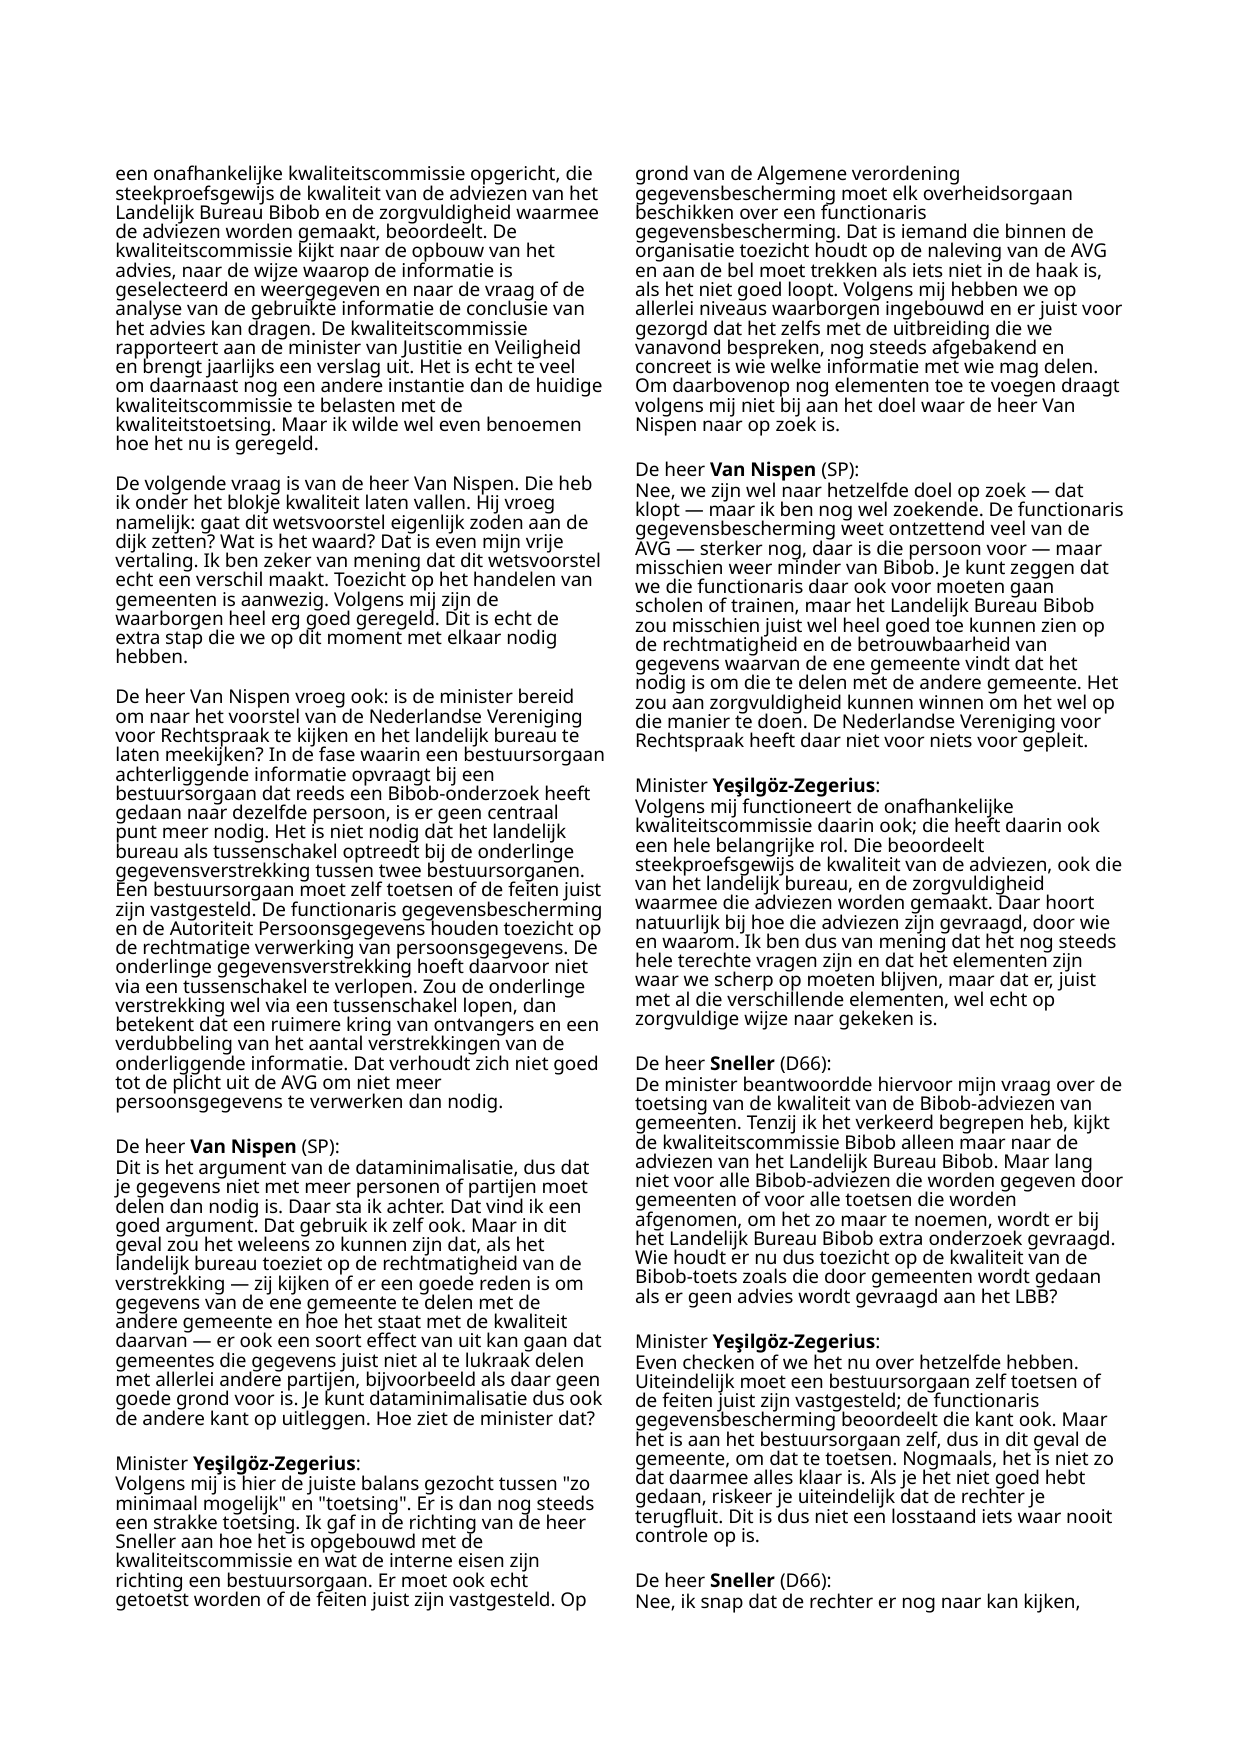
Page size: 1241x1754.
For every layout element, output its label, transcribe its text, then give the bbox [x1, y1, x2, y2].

text De heer Sneller (D66): [635, 1567, 1125, 1593]
text Volgens mij functioneert de onafhankelijke kwaliteitscommissie daarin ook; die heeft daarin ook een hele belangrijke rol. Die beoordeelt steekproefsgewijs de kwaliteit van de adviezen, ook die van het landelijk bureau, en de zorgvuldigheid waarmee die adviezen worden gemaakt. Daar hoort natuurlijk bij hoe die adviezen zijn gevraagd, door wie en waarom. Ik ben dus van mening dat het nog steeds hele terechte vragen zijn en dat het elementen zijn waar we scherp op moeten blijven, maar dat er, juist met al die verschillende elementen, wel echt op zorgvuldige wijze naar gekeken is. [635, 798, 1125, 1029]
text Even checken of we het nu over hetzelfde hebben. Uiteindelijk moet een bestuursorgaan zelf toetsen of de feiten juist zijn vastgesteld; de functionaris gegevensbescherming beoordeelt die kant ook. Maar het is aan het bestuursorgaan zelf, dus in dit geval de gemeente, om dat te toetsen. Nogmaals, het is niet zo dat daarmee alles klaar is. Als je het niet goed hebt gedaan, riskeer je uiteindelijk dat de rechter je terugfluit. Dit is dus niet een losstaand iets waar nooit controle op is. [635, 1354, 1125, 1546]
text De heer Van Nispen (SP): [115, 1133, 605, 1159]
text een onafhankelijke kwaliteitscommissie opgericht, die steekproefsgewijs de kwaliteit van de adviezen van het Landelijk Bureau Bibob en de zorgvuldigheid waarmee de adviezen worden gemaakt, beoordeelt. De kwaliteitscommissie kijkt naar de opbouw van het advies, naar de wijze waarop de informatie is geselecteerd en weergegeven en naar de vraag of de analyse van de gebruikte informatie de conclusie van het advies kan dragen. De kwaliteitscommissie rapporteert aan de minister van Justitie en Veiligheid en brengt jaarlijks een verslag uit. Het is echt te veel om daarnaast nog een andere instantie dan de huidige kwaliteitscommissie te belasten met de kwaliteitstoetsing. Maar ik wilde wel even benoemen hoe het nu is geregeld. [115, 165, 605, 454]
text grond van de Algemene verordening gegevensbescherming moet elk overheidsorgaan beschikken over een functionaris gegevensbescherming. Dat is iemand die binnen de organisatie toezicht houdt op de naleving van de AVG en aan de bel moet trekken als iets niet in de haak is, als het niet goed loopt. Volgens mij hebben we op allerlei niveaus waarborgen ingebouwd en er juist voor gezorgd dat het zelfs met de uitbreiding die we vanavond bespreken, nog steeds afgebakend en concreet is wie welke informatie met wie mag delen. Om daarbovenop nog elementen toe te voegen draagt volgens mij niet bij aan het doel waar de heer Van Nispen naar op zoek is. [635, 165, 1125, 435]
text Minister Yeşilgöz-Zegerius: [115, 1450, 605, 1475]
text De heer Sneller (D66): [635, 1050, 1125, 1076]
text Volgens mij is hier de juiste balans gezocht tussen "zo minimaal mogelijk" en "toetsing". Er is dan nog steeds een strakke toetsing. Ik gaf in de richting van de heer Sneller aan hoe het is opgebouwd met de kwaliteitscommissie en wat de interne eisen zijn richting een bestuursorgaan. Er moet ook echt getoetst worden of de feiten juist zijn vastgesteld. Op [115, 1475, 605, 1610]
text De minister beantwoordde hiervoor mijn vraag over de toetsing van de kwaliteit van de Bibob-adviezen van gemeenten. Tenzij ik het verkeerd begrepen heb, kijkt de kwaliteitscommissie Bibob alleen maar naar de adviezen van het Landelijk Bureau Bibob. Maar lang niet voor alle Bibob-adviezen die worden gegeven door gemeenten of voor alle toetsen die worden afgenomen, om het zo maar te noemen, wordt er bij het Landelijk Bureau Bibob extra onderzoek gevraagd. Wie houdt er nu dus toezicht op de kwaliteit van de Bibob-toets zoals die door gemeenten wordt gedaan als er geen advies wordt gevraagd aan het LBB? [635, 1076, 1125, 1307]
text Minister Yeşilgöz-Zegerius: [635, 1328, 1125, 1354]
text Nee, we zijn wel naar hetzelfde doel op zoek — dat klopt — maar ik ben nog wel zoekende. De functionaris gegevensbescherming weet ontzettend veel van de AVG — sterker nog, daar is die persoon voor — maar misschien weer minder van Bibob. Je kunt zeggen dat we die functionaris daar ook voor moeten gaan scholen of trainen, maar het Landelijk Bureau Bibob zou misschien juist wel heel goed toe kunnen zien op de rechtmatigheid en de betrouwbaarheid van gegevens waarvan de ene gemeente vindt dat het nodig is om die te delen met de andere gemeente. Het zou aan zorgvuldigheid kunnen winnen om het wel op die manier te doen. De Nederlandse Vereniging voor Rechtspraak heeft daar niet voor niets voor gepleit. [635, 482, 1125, 751]
text Minister Yeşilgöz-Zegerius: [635, 772, 1125, 798]
text Dit is het argument van de dataminimalisatie, dus dat je gegevens niet met meer personen of partijen moet delen dan nodig is. Daar sta ik achter. Dat vind ik een goed argument. Dat gebruik ik zelf ook. Maar in dit geval zou het weleens zo kunnen zijn dat, als het landelijk bureau toeziet op de rechtmatigheid van de verstrekking — zij kijken of er een goede reden is om gegevens van de ene gemeente te delen met de andere gemeente en hoe het staat met de kwaliteit daarvan — er ook een soort effect van uit kan gaan dat gemeentes die gegevens juist niet al te lukraak delen met allerlei andere partijen, bijvoorbeeld als daar geen goede grond voor is. Je kunt dataminimalisatie dus ook de andere kant op uitleggen. Hoe ziet de minister dat? [115, 1159, 605, 1429]
text De volgende vraag is van de heer Van Nispen. Die heb ik onder het blokje kwaliteit laten vallen. Hij vroeg namelijk: gaat dit wetsvoorstel eigenlijk zoden aan de dijk zetten? Wat is het waard? Dat is even mijn vrije vertaling. Ik ben zeker van mening dat dit wetsvoorstel echt een verschil maakt. Toezicht op het handelen van gemeenten is aanwezig. Volgens mij zijn de waarborgen heel erg goed geregeld. Dit is echt de extra stap die we op dit moment met elkaar nodig hebben. [115, 475, 605, 668]
text De heer Van Nispen vroeg ook: is de minister bereid om naar het voorstel van de Nederlandse Vereniging voor Rechtspraak te kijken en het landelijk bureau te laten meekijken? In de fase waarin een bestuursorgaan achterliggende informatie opvraagt bij een bestuursorgaan dat reeds een Bibob-onderzoek heeft gedaan naar dezelfde persoon, is er geen centraal punt meer nodig. Het is niet nodig dat het landelijk bureau als tussenschakel optreedt bij de onderlinge gegevensverstrekking tussen twee bestuursorganen. Een bestuursorgaan moet zelf toetsen of de feiten juist zijn vastgesteld. De functionaris gegevensbescherming en de Autoriteit Persoonsgegevens houden toezicht op de rechtmatige verwerking van persoonsgegevens. De onderlinge gegevensverstrekking hoeft daarvoor niet via een tussenschakel te verlopen. Zou de onderlinge verstrekking wel via een tussenschakel lopen, dan betekent dat een ruimere kring van ontvangers en een verdubbeling van het aantal verstrekkingen van de onderliggende informatie. Dat verhoudt zich niet goed tot de plicht uit de AVG om niet meer persoonsgegevens te verwerken dan nodig. [115, 688, 605, 1112]
text Nee, ik snap dat de rechter er nog naar kan kijken, [635, 1593, 1125, 1612]
text De heer Van Nispen (SP): [635, 456, 1125, 482]
